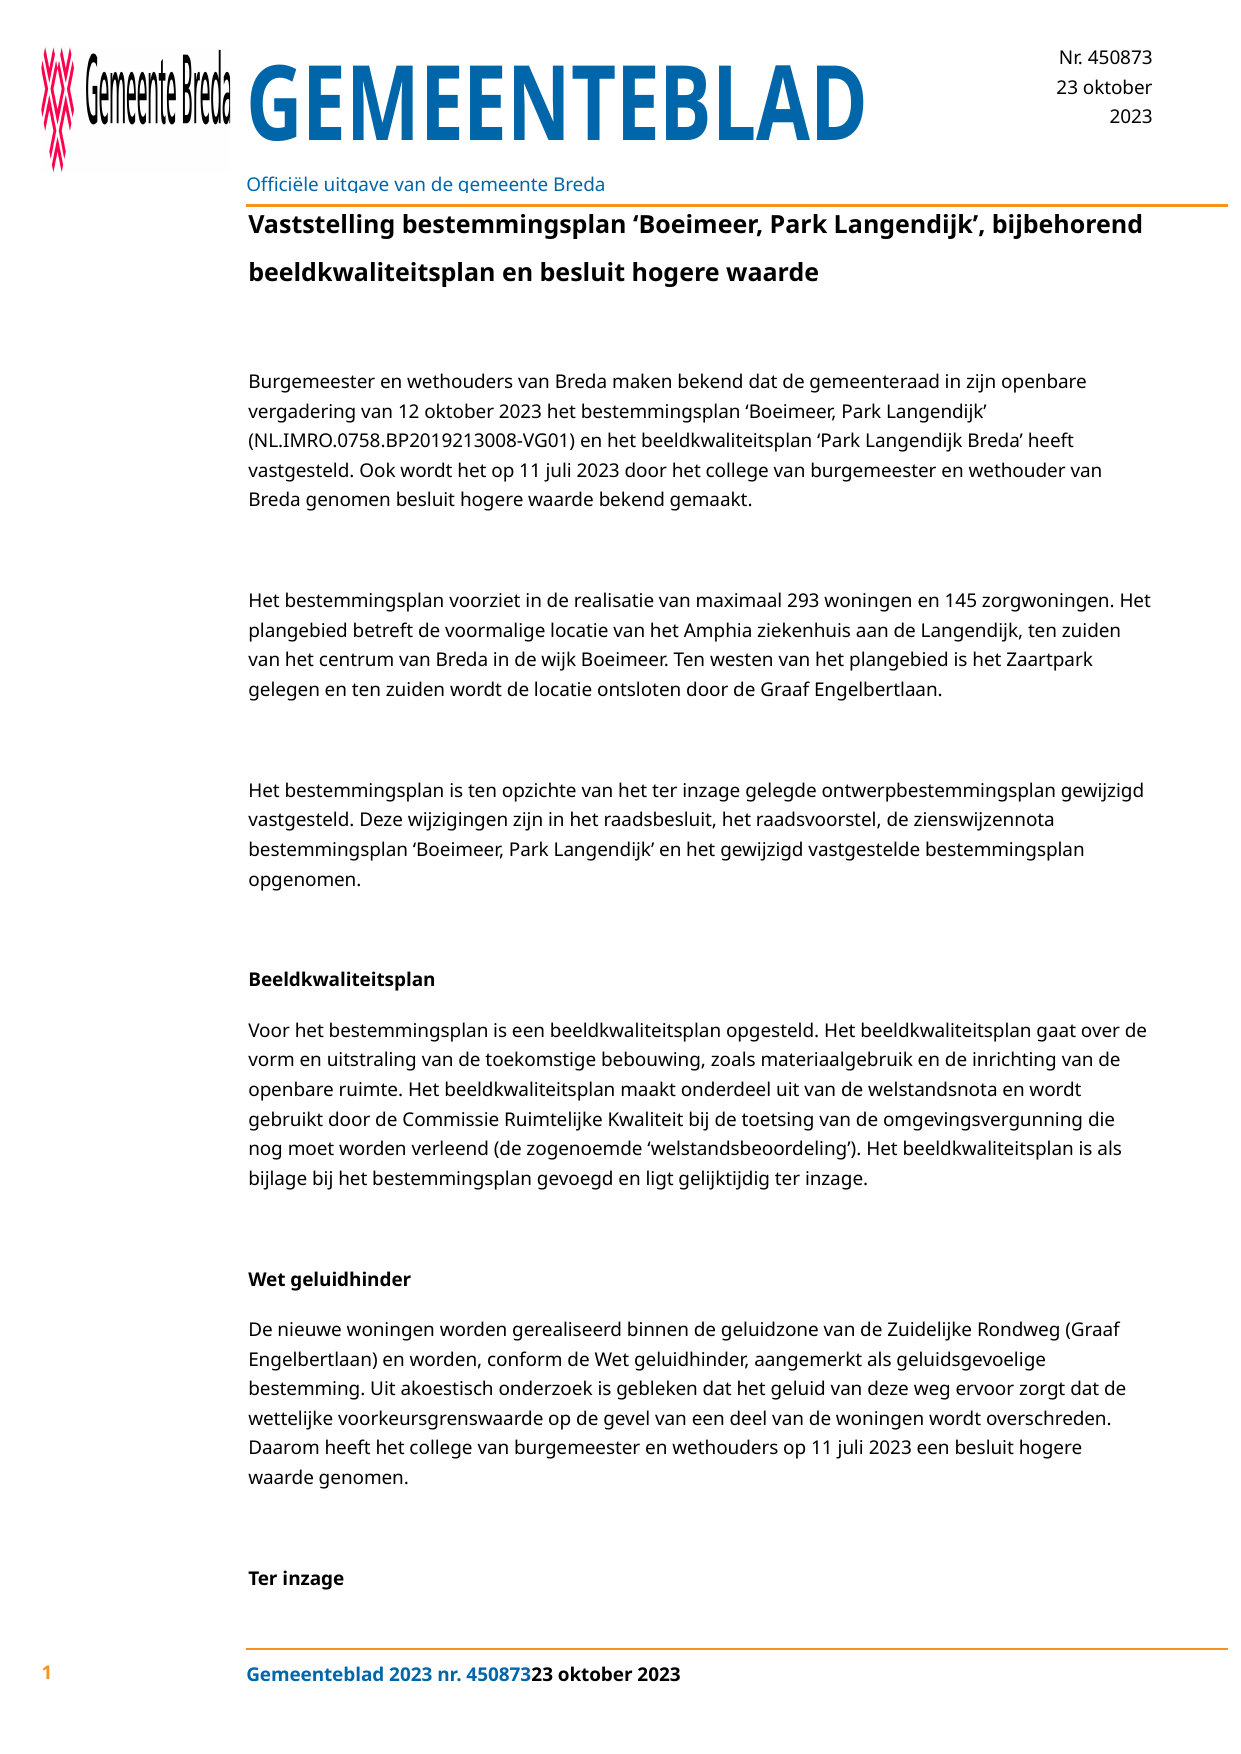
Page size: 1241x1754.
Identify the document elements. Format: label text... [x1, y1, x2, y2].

text Ter inzage [248, 1565, 1152, 1591]
text Burgemeester en wethouders van Breda maken bekend dat de gemeenteraad in zijn openbare vergadering van 12 oktober 2023 het bestemmingsplan ‘Boeimeer, Park Langendijk’ (NL.IMRO.0758.BP2019213008-VG01) en het beeldkwaliteitsplan ‘Park Langendijk Breda’ heeft vastgesteld. Ook wordt het op 11 juli 2023 door het college van burgemeester en wethouder van Breda genomen besluit hogere waarde bekend gemaakt. [248, 368, 1152, 512]
text Het bestemmingsplan voorziet in de realisatie van maximaal 293 woningen en 145 zorgwoningen. Het plangebied betreft de voormalige locatie van het Amphia ziekenhuis aan de Langendijk, ten zuiden van het centrum van Breda in de wijk Boeimeer. Ten westen van het plangebied is het Zaartpark gelegen en ten zuiden wordt de locatie ontsloten door de Graaf Engelbertlaan. [248, 587, 1152, 702]
text Wet geluidhinder [248, 1266, 1152, 1292]
text Voor het bestemmingsplan is een beeldkwaliteitsplan opgesteld. Het beeldkwaliteitsplan gaat over de vorm en uitstraling van de toekomstige bebouwing, zoals materiaalgebruik en de inrichting van de openbare ruimte. Het beeldkwaliteitsplan maakt onderdeel uit van de welstandsnota en wordt gebruikt door de Commissie Ruimtelijke Kwaliteit bij de toetsing van de omgevingsvergunning die nog moet worden verleend (de zogenoemde ‘welstandsbeoordeling’). Het beeldkwaliteitsplan is als bijlage bij het bestemmingsplan gevoegd en ligt gelijktijdig ter inzage. [248, 1017, 1152, 1191]
text Het bestemmingsplan is ten opzichte van het ter inzage gelegde ontwerpbestemmingsplan gewijzigd vastgesteld. Deze wijzigingen zijn in het raadsbesluit, het raadsvoorstel, de zienswijzennota bestemmingsplan ‘Boeimeer, Park Langendijk’ en het gewijzigd vastgestelde bestemmingsplan opgenomen. [248, 777, 1152, 892]
text De nieuwe woningen worden gerealiseerd binnen de geluidzone van de Zuidelijke Rondweg (Graaf Engelbertlaan) en worden, conform de Wet geluidhinder, aangemerkt als geluidsgevoelige bestemming. Uit akoestisch onderzoek is gebleken dat het geluid van deze weg ervoor zorgt dat de wettelijke voorkeursgrenswaarde op de gevel van een deel van de woningen wordt overschreden. Daarom heeft het college van burgemeester en wethouders op 11 juli 2023 een besluit hogere waarde genomen. [248, 1316, 1152, 1490]
text Beeldkwaliteitsplan [248, 967, 1152, 992]
picture [41, 47, 231, 172]
text Vaststelling bestemmingsplan ‘Boeimeer, Park Langendijk’, bijbehorend beeldkwaliteitsplan en besluit hogere waarde [248, 207, 1152, 288]
